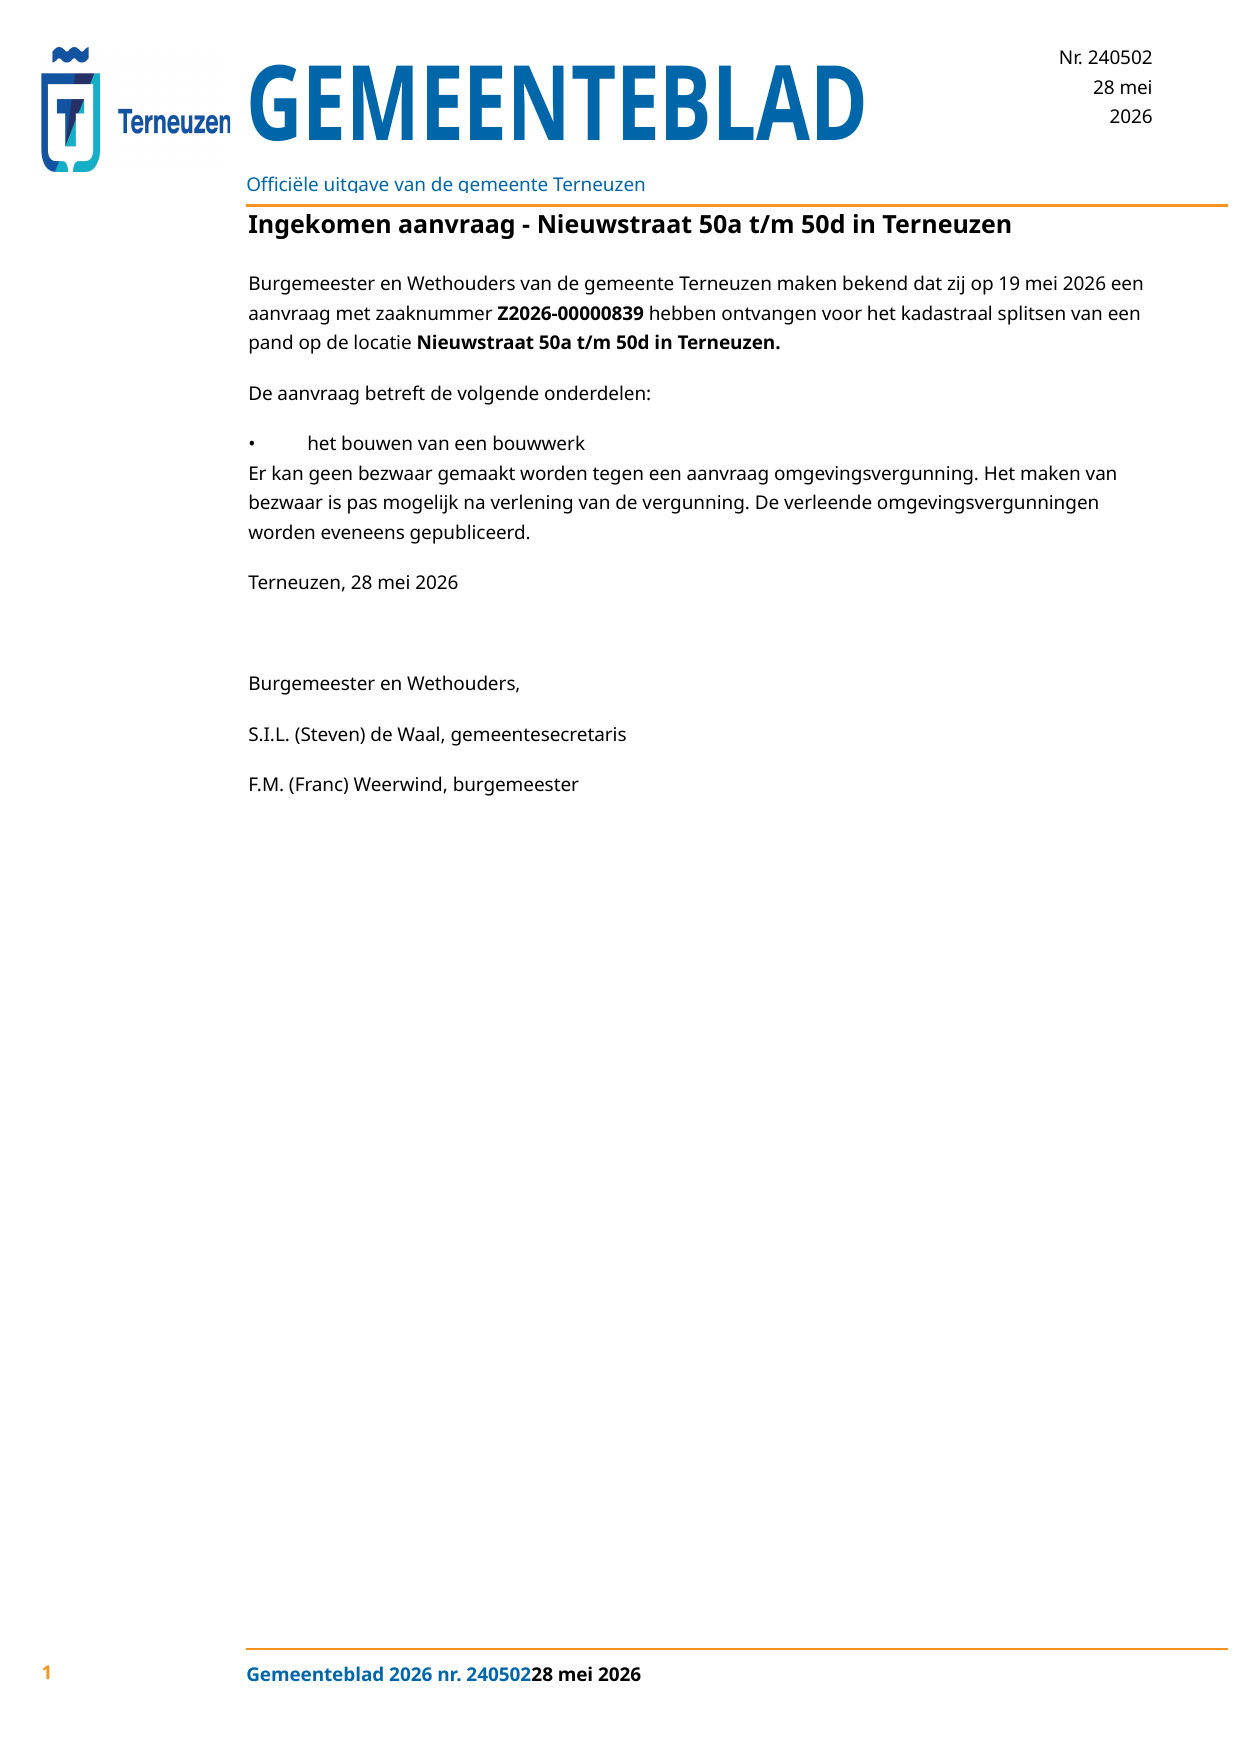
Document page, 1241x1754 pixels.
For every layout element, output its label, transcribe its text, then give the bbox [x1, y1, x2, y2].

text F.M. (Franc) Weerwind, burgemeester [248, 771, 1152, 797]
text De aanvraag betreft de volgende onderdelen: [248, 380, 1152, 406]
text Er kan geen bezwaar gemaakt worden tegen een aanvraag omgevingsvergunning. Het maken van bezwaar is pas mogelijk na verlening van de vergunning. De verleende omgevingsvergunningen worden eveneens gepubliceerd. [248, 460, 1152, 545]
text S.I.L. (Steven) de Waal, gemeentesecretaris [248, 721, 1152, 746]
text Burgemeester en Wethouders van de gemeente Terneuzen maken bekend dat zij op 19 mei 2026 een aanvraag met zaaknummer Z2026-00000839 hebben ontvangen voor het kadastraal splitsen van een pand op de locatie Nieuwstraat 50a t/m 50d in Terneuzen. [248, 270, 1152, 355]
text Burgemeester en Wethouders, [248, 670, 1152, 696]
picture [41, 47, 231, 172]
text Ingekomen aanvraag - Nieuwstraat 50a t/m 50d in Terneuzen [248, 207, 1152, 241]
list het bouwen van een bouwwerk [248, 430, 1152, 456]
text Terneuzen, 28 mei 2026 [248, 569, 1152, 595]
